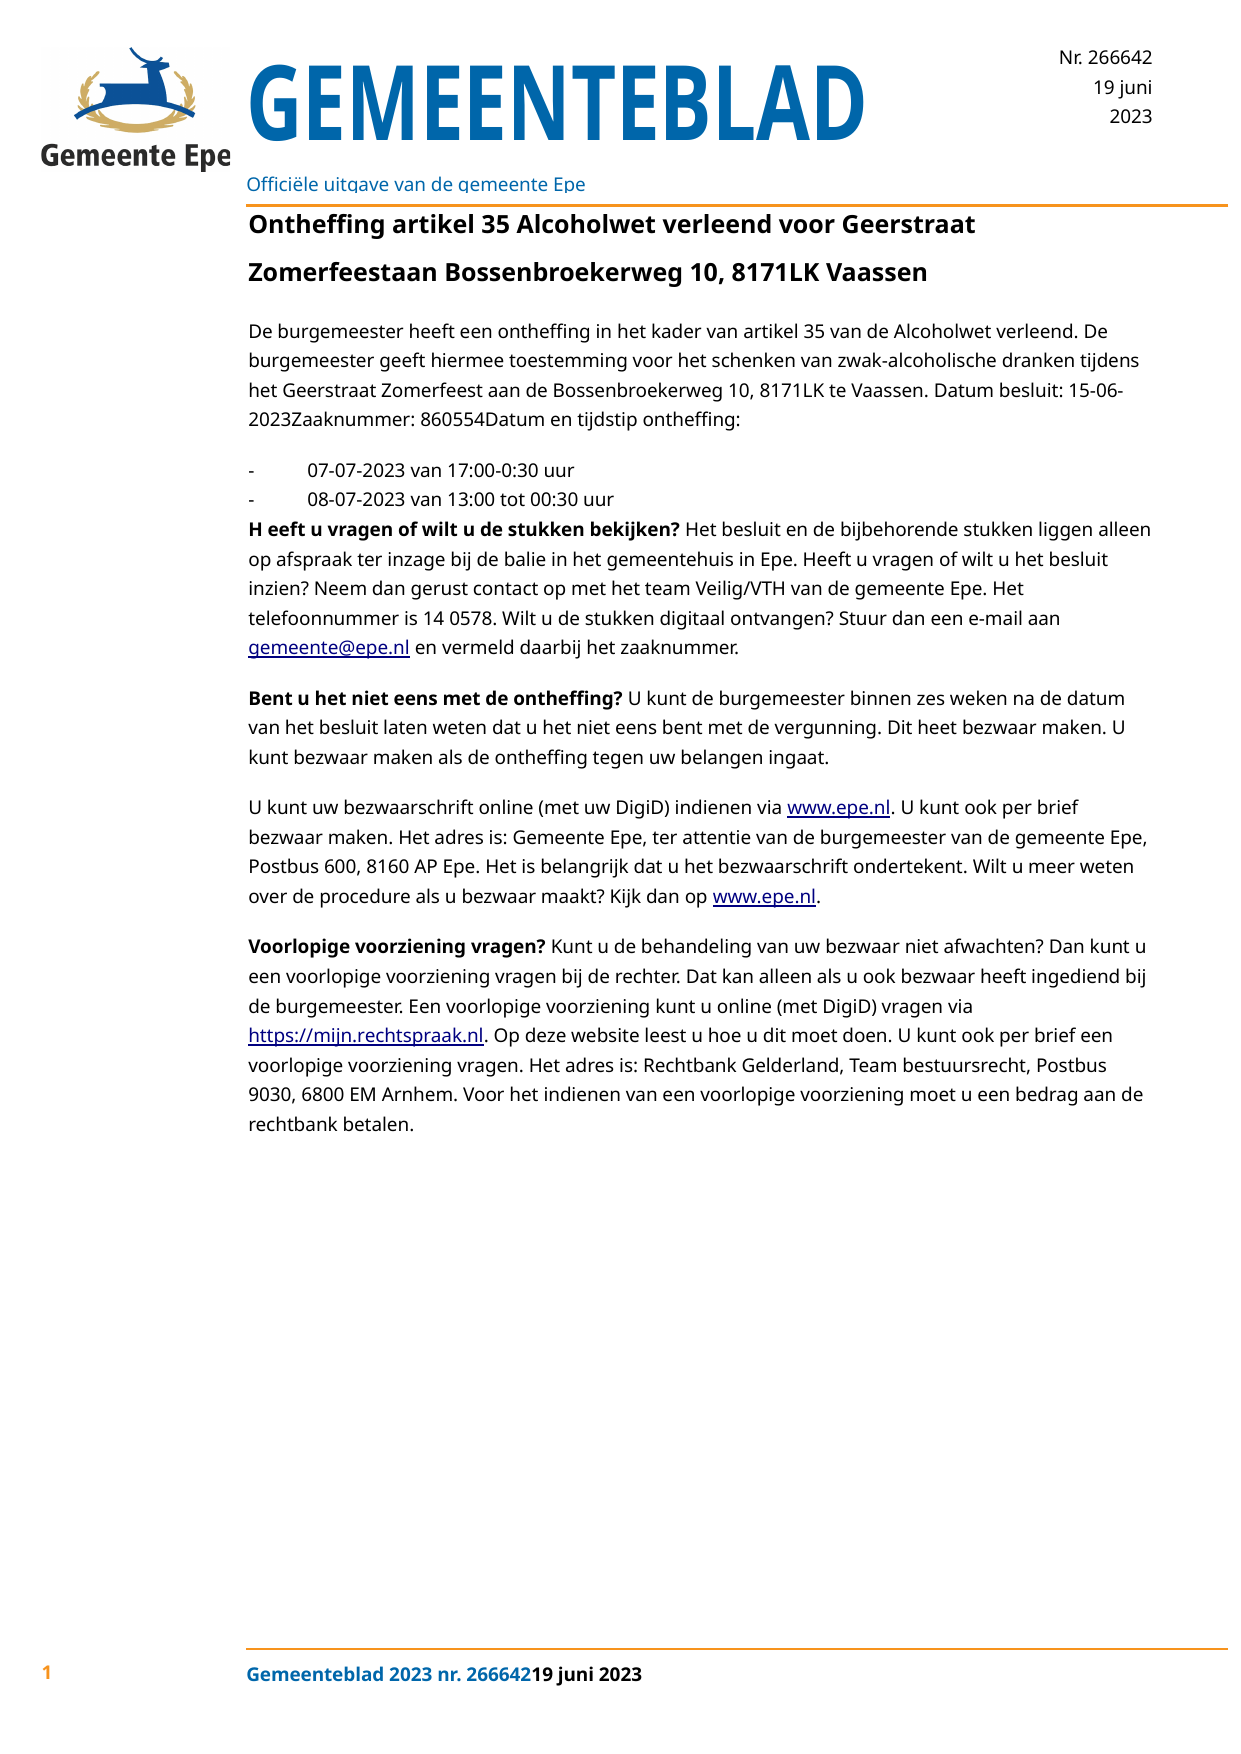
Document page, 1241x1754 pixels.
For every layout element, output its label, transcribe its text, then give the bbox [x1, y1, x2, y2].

list 08-07-2023 van 13:00 tot 00:30 uur [248, 487, 1152, 512]
text Bent u het niet eens met de ontheffing? U kunt de burgemeester binnen zes weken na de datum van het besluit laten weten dat u het niet eens bent met de vergunning. Dit heet bezwaar maken. U kunt bezwaar maken als de ontheffing tegen uw belangen ingaat. [248, 685, 1152, 770]
text Voorlopige voorziening vragen? Kunt u de behandeling van uw bezwaar niet afwachten? Dan kunt u een voorlopige voorziening vragen bij de rechter. Dat kan alleen als u ook bezwaar heeft ingediend bij de burgemeester. Een voorlopige voorziening kunt u online (met DigiD) vragen via https://mijn.rechtspraak.nl. Op deze website leest u hoe u dit moet doen. U kunt ook per brief een voorlopige voorziening vragen. Het adres is: Rechtbank Gelderland, Team bestuursrecht, Postbus 9030, 6800 EM Arnhem. Voor het indienen van een voorlopige voorziening moet u een bedrag aan de rechtbank betalen. [248, 934, 1152, 1137]
text De burgemeester heeft een ontheffing in het kader van artikel 35 van de Alcoholwet verleend. De burgemeester geeft hiermee toestemming voor het schenken van zwak-alcoholische dranken tijdens het Geerstraat Zomerfeest aan de Bossenbroekerweg 10, 8171LK te Vaassen. Datum besluit: 15-06-2023Zaaknummer: 860554Datum en tijdstip ontheffing: [248, 318, 1152, 432]
picture [41, 47, 231, 172]
text U kunt uw bezwaarschrift online (met uw DigiD) indienen via www.epe.nl. U kunt ook per brief bezwaar maken. Het adres is: Gemeente Epe, ter attentie van de burgemeester van de gemeente Epe, Postbus 600, 8160 AP Epe. Het is belangrijk dat u het bezwaarschrift ondertekent. Wilt u meer weten over de procedure als u bezwaar maakt? Kijk dan op www.epe.nl. [248, 794, 1152, 909]
text H eeft u vragen of wilt u de stukken bekijken? Het besluit en de bijbehorende stukken liggen alleen op afspraak ter inzage bij de balie in het gemeentehuis in Epe. Heeft u vragen of wilt u het besluit inzien? Neem dan gerust contact op met het team Veilig/VTH van de gemeente Epe. Het telefoonnummer is 14 0578. Wilt u de stukken digitaal ontvangen? Stuur dan een e-mail aan gemeente@epe.nl en vermeld daarbij het zaaknummer. [248, 516, 1152, 660]
list 07-07-2023 van 17:00-0:30 uur [248, 457, 1152, 483]
text Ontheffing artikel 35 Alcoholwet verleend voor Geerstraat Zomerfeestaan Bossenbroekerweg 10, 8171LK Vaassen [248, 207, 1152, 288]
